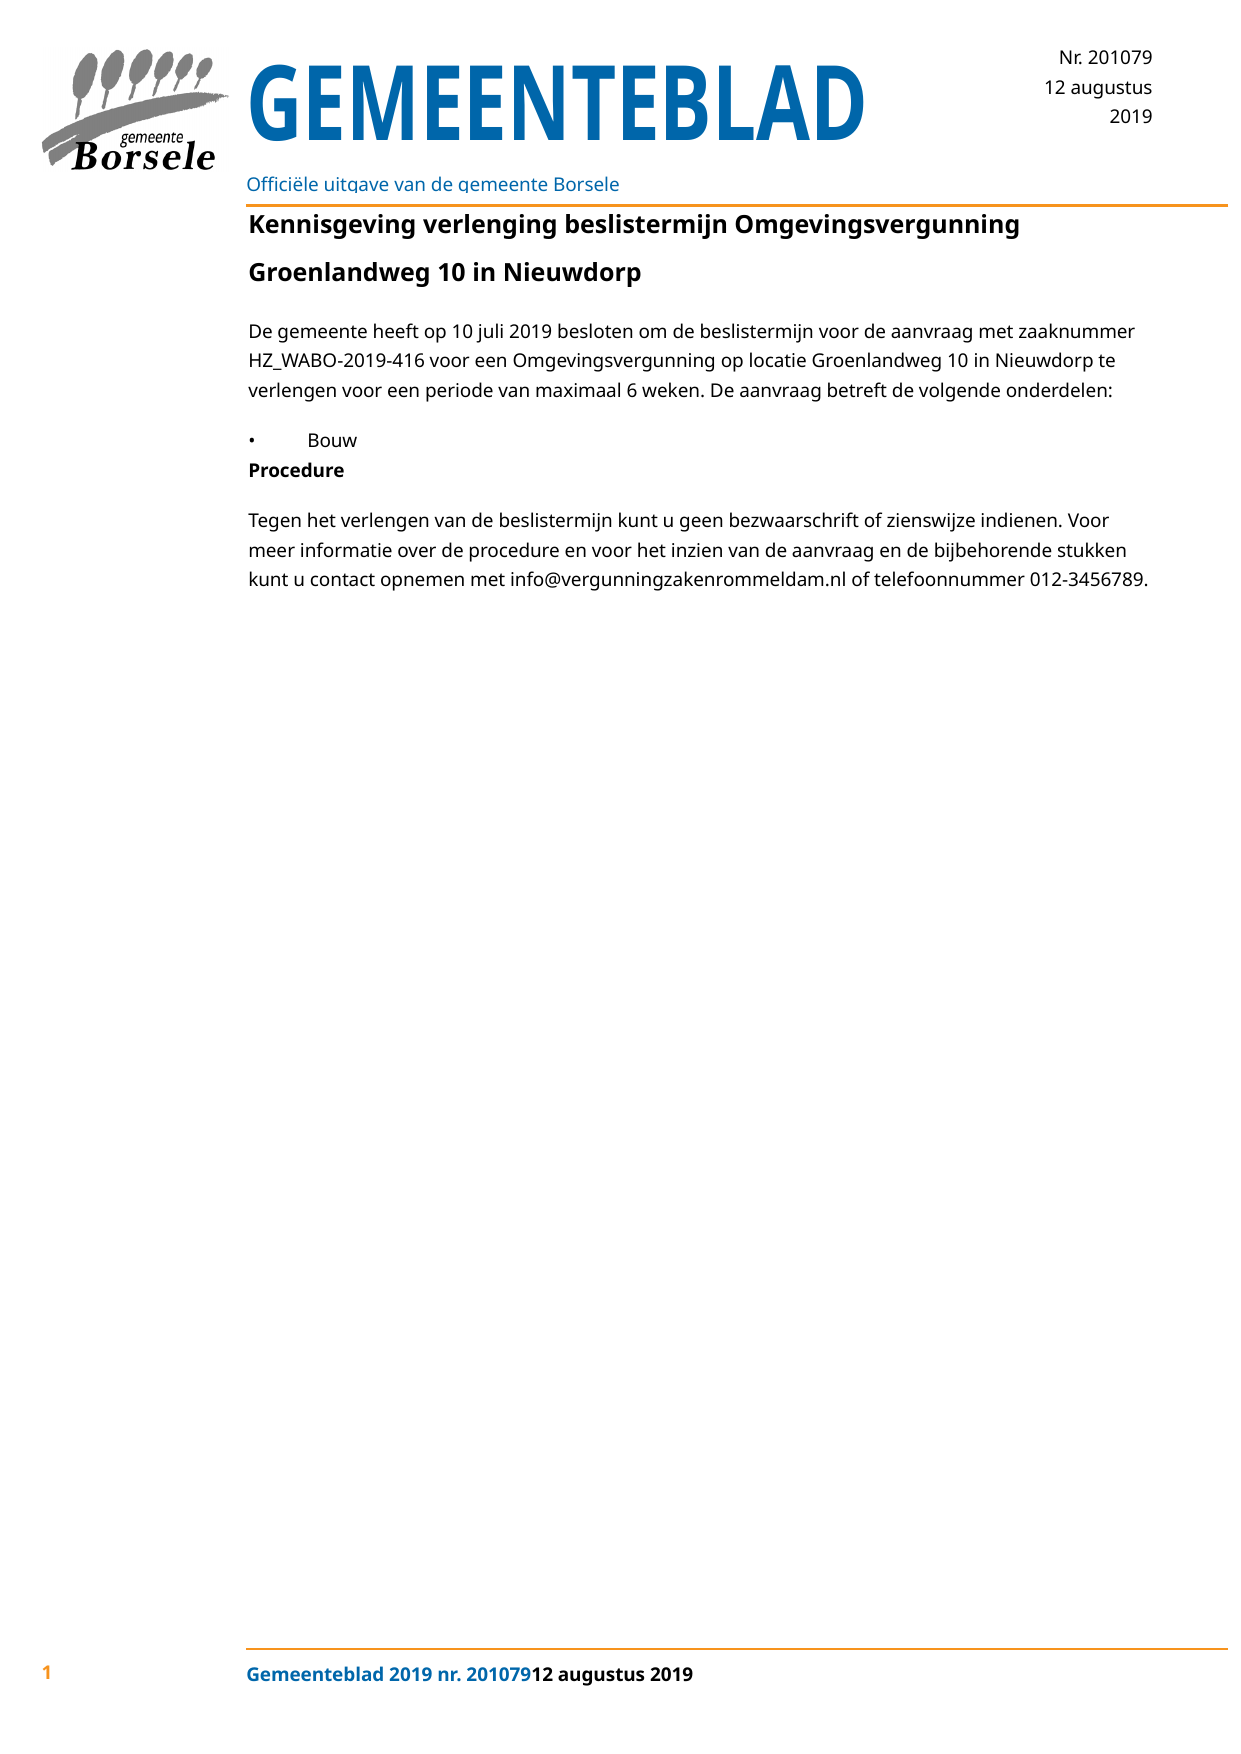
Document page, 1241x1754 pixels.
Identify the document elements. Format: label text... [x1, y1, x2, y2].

picture [41, 47, 231, 172]
text De gemeente heeft op 10 juli 2019 besloten om de beslistermijn voor de aanvraag met zaaknummer HZ_WABO-2019-416 voor een Omgevingsvergunning op locatie Groenlandweg 10 in Nieuwdorp te verlengen voor een periode van maximaal 6 weken. De aanvraag betreft de volgende onderdelen: [248, 318, 1152, 403]
text Procedure [248, 457, 1152, 483]
text Tegen het verlengen van de beslistermijn kunt u geen bezwaarschrift of zienswijze indienen. Voor meer informatie over de procedure en voor het inzien van de aanvraag en de bijbehorende stukken kunt u contact opnemen met info@vergunningzakenrommeldam.nl of telefoonnummer 012-3456789. [248, 507, 1152, 592]
list Bouw [248, 427, 1152, 453]
text Kennisgeving verlenging beslistermijn Omgevingsvergunning Groenlandweg 10 in Nieuwdorp [248, 207, 1152, 288]
